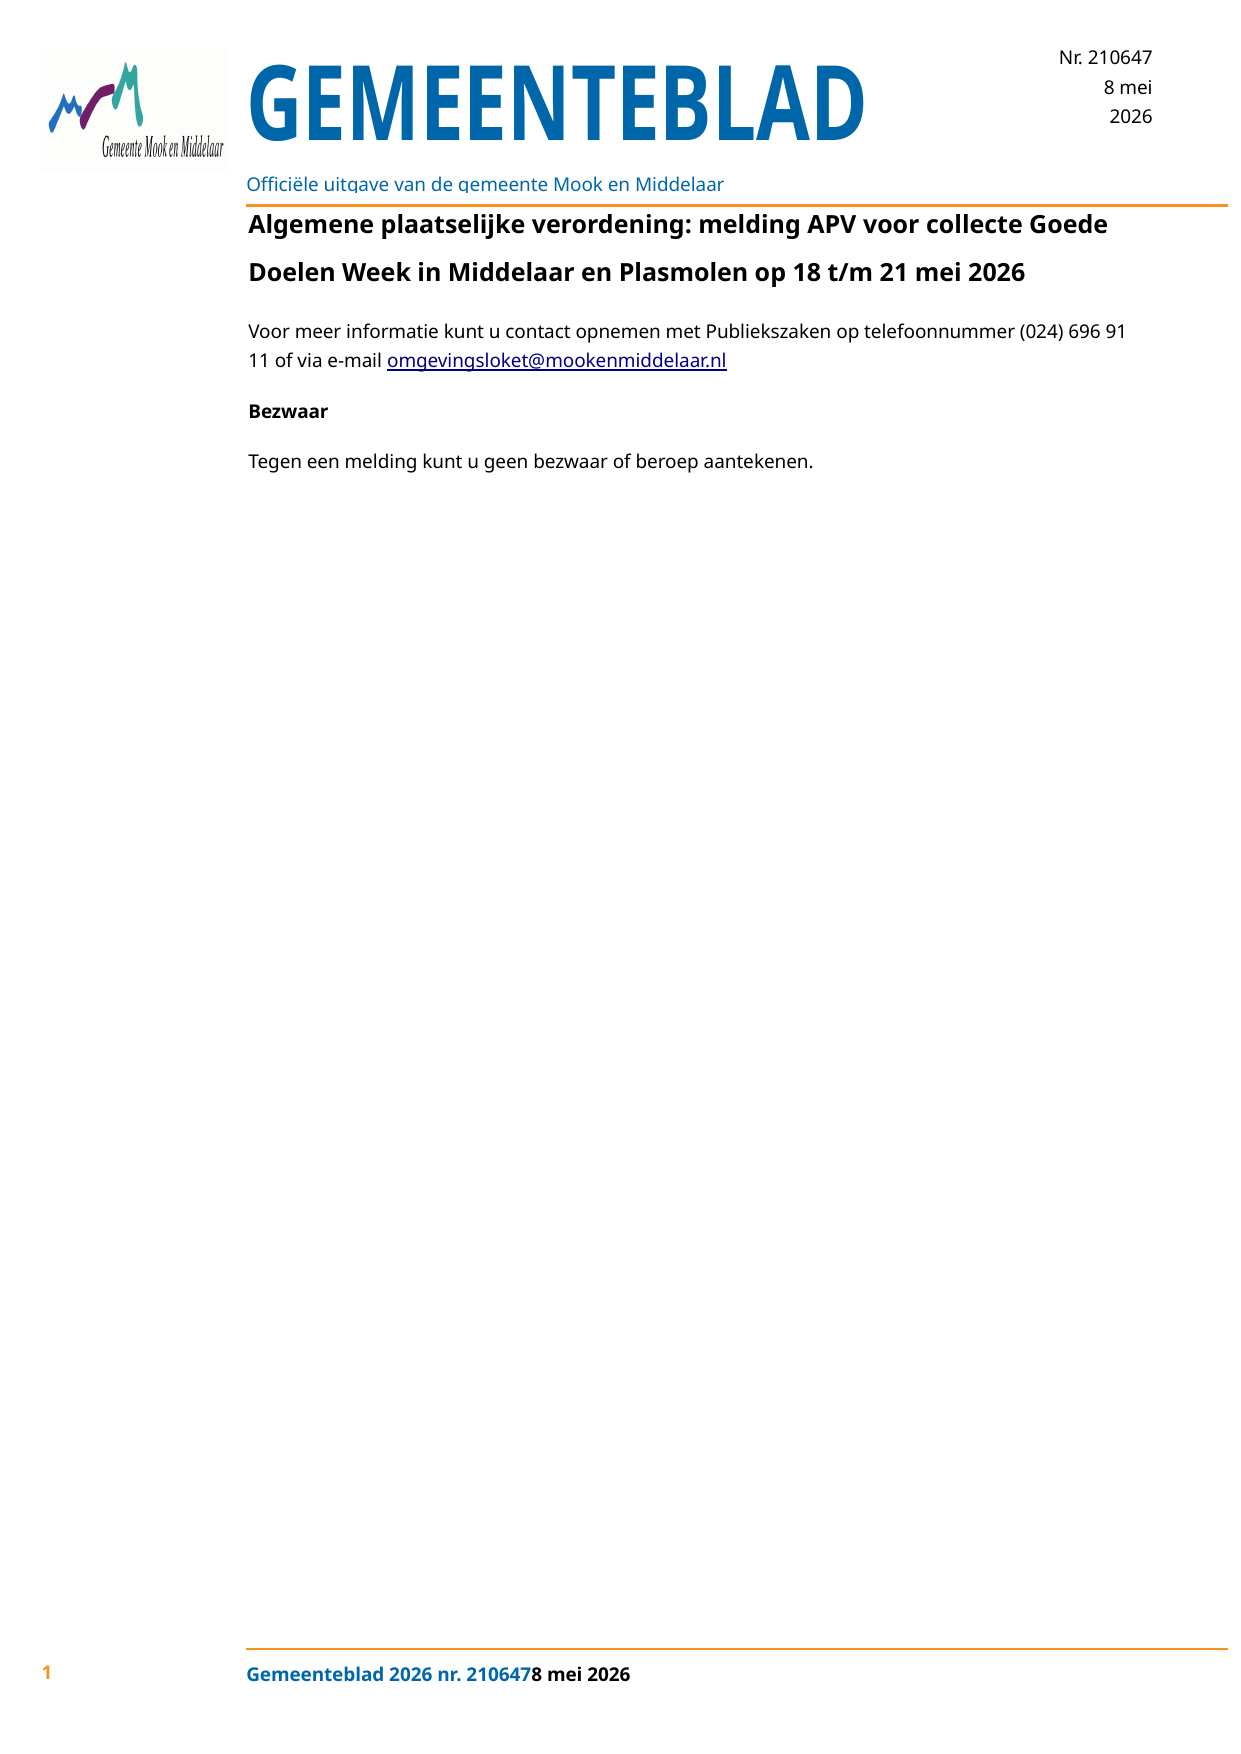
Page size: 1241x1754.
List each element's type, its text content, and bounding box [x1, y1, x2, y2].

picture [41, 47, 231, 172]
text Algemene plaatselijke verordening: melding APV voor collecte Goede Doelen Week in Middelaar en Plasmolen op 18 t/m 21 mei 2026 [248, 207, 1152, 288]
text Bezwaar [248, 398, 1152, 424]
text Tegen een melding kunt u geen bezwaar of beroep aantekenen. [248, 448, 1152, 474]
text Voor meer informatie kunt u contact opnemen met Publiekszaken op telefoonnummer (024) 696 91 11 of via e-mail omgevingsloket@mookenmiddelaar.nl [248, 318, 1152, 373]
